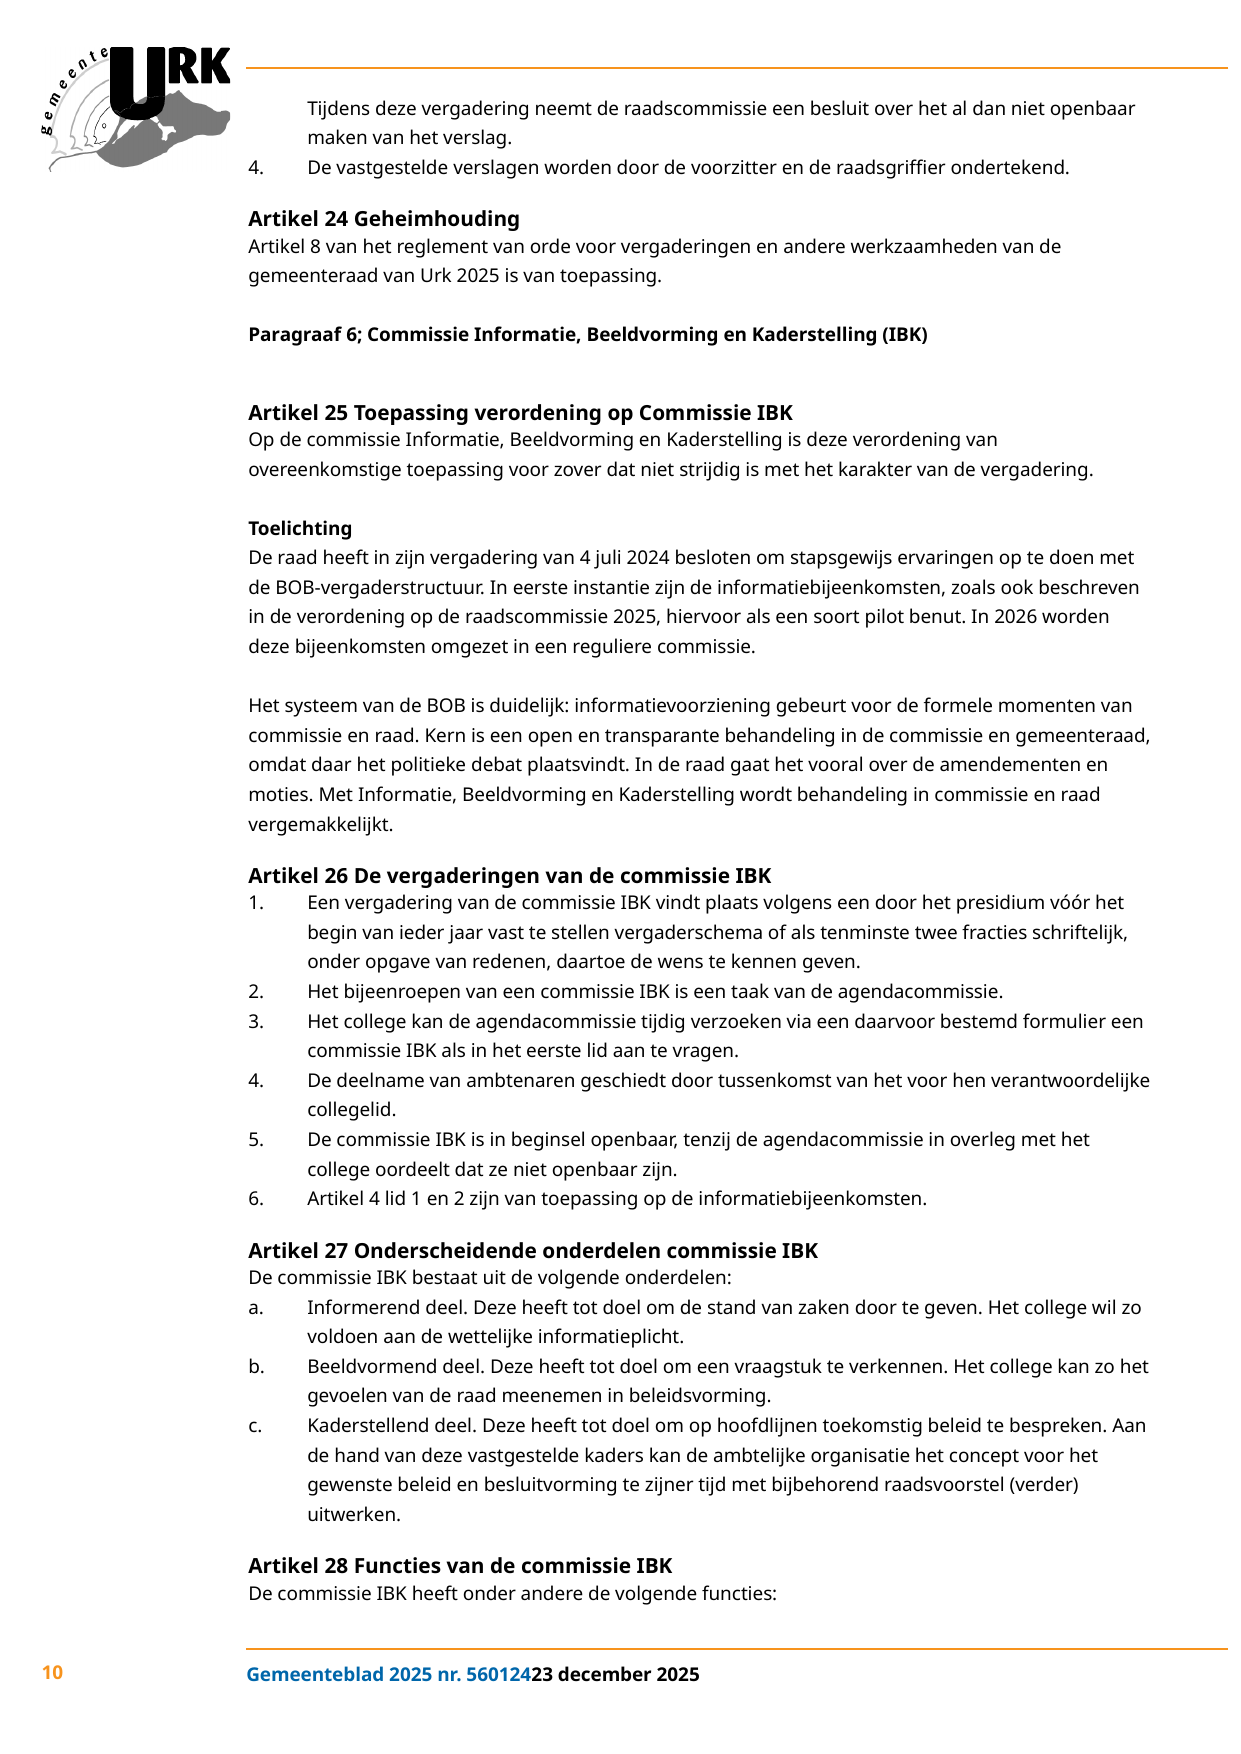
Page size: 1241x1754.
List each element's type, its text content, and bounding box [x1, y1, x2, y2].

text Het systeem van de BOB is duidelijk: informatievoorziening gebeurt voor de formele momenten van commissie en raad. Kern is een open en transparante behandeling in de commissie en gemeenteraad, omdat daar het politieke debat plaatsvindt. In de raad gaat het vooral over de amendementen en moties. Met Informatie, Beeldvorming en Kaderstelling wordt behandeling in commissie en raad vergemakkelijkt. [248, 692, 1152, 836]
text De raad heeft in zijn vergadering van 4 juli 2024 besloten om stapsgewijs ervaringen op te doen met de BOB-vergaderstructuur. In eerste instantie zijn de informatiebijeenkomsten, zoals ook beschreven in de verordening op de raadscommissie 2025, hiervoor als een soort pilot benut. In 2026 worden deze bijeenkomsten omgezet in een reguliere commissie. [248, 544, 1152, 659]
text Artikel 27 Onderscheidende onderdelen commissie IBK [248, 1236, 1152, 1264]
list Artikel 4 lid 1 en 2 zijn van toepassing op de informatiebijeenkomsten. [248, 1185, 1152, 1211]
text Artikel 25 Toepassing verordening op Commissie IBK [248, 398, 1152, 426]
list Beeldvormend deel. Deze heeft tot doel om een vraagstuk te verkennen. Het college kan zo het gevoelen van de raad meenemen in beleidsvorming. [248, 1353, 1152, 1408]
text Artikel 28 Functies van de commissie IBK [248, 1551, 1152, 1580]
text Toelichting [248, 515, 1152, 541]
text Artikel 26 De vergaderingen van de commissie IBK [248, 861, 1152, 889]
list Het college kan de agendacommissie tijdig verzoeken via een daarvoor bestemd formulier een commissie IBK als in het eerste lid aan te vragen. [248, 1008, 1152, 1063]
text Op de commissie Informatie, Beeldvorming en Kaderstelling is deze verordening van overeenkomstige toepassing voor zover dat niet strijdig is met het karakter van de vergadering. [248, 426, 1152, 481]
text Paragraaf 6; Commissie Informatie, Beeldvorming en Kaderstelling (IBK) [248, 322, 1152, 347]
list Informerend deel. Deze heeft tot doel om de stand van zaken door te geven. Het college wil zo voldoen aan de wettelijke informatieplicht. [248, 1294, 1152, 1349]
picture [41, 47, 231, 172]
list Het bijeenroepen van een commissie IBK is een taak van de agendacommissie. [248, 978, 1152, 1004]
list Kaderstellend deel. Deze heeft tot doel om op hoofdlijnen toekomstig beleid te bespreken. Aan de hand van deze vastgestelde kaders kan de ambtelijke organisatie het concept voor het gewenste beleid en besluitvorming te zijner tijd met bijbehorend raadsvoorstel (verder) uitwerken. [248, 1412, 1152, 1527]
text De commissie IBK bestaat uit de volgende onderdelen: [248, 1264, 1152, 1290]
text Artikel 24 Geheimhouding [248, 204, 1152, 233]
list De deelname van ambtenaren geschiedt door tussenkomst van het voor hen verantwoordelijke collegelid. [248, 1067, 1152, 1122]
list Tijdens deze vergadering neemt de raadscommissie een besluit over het al dan niet openbaar maken van het verslag. [248, 95, 1152, 150]
list De vastgestelde verslagen worden door de voorzitter en de raadsgriffier ondertekend. [248, 154, 1152, 180]
text Artikel 8 van het reglement van orde voor vergaderingen en andere werkzaamheden van de gemeenteraad van Urk 2025 is van toepassing. [248, 233, 1152, 288]
text De commissie IBK heeft onder andere de volgende functies: [248, 1580, 1152, 1606]
list Een vergadering van de commissie IBK vindt plaats volgens een door het presidium vóór het begin van ieder jaar vast te stellen vergaderschema of als tenminste twee fracties schriftelijk, onder opgave van redenen, daartoe de wens te kennen geven. [248, 889, 1152, 974]
list De commissie IBK is in beginsel openbaar, tenzij de agendacommissie in overleg met het college oordeelt dat ze niet openbaar zijn. [248, 1126, 1152, 1182]
